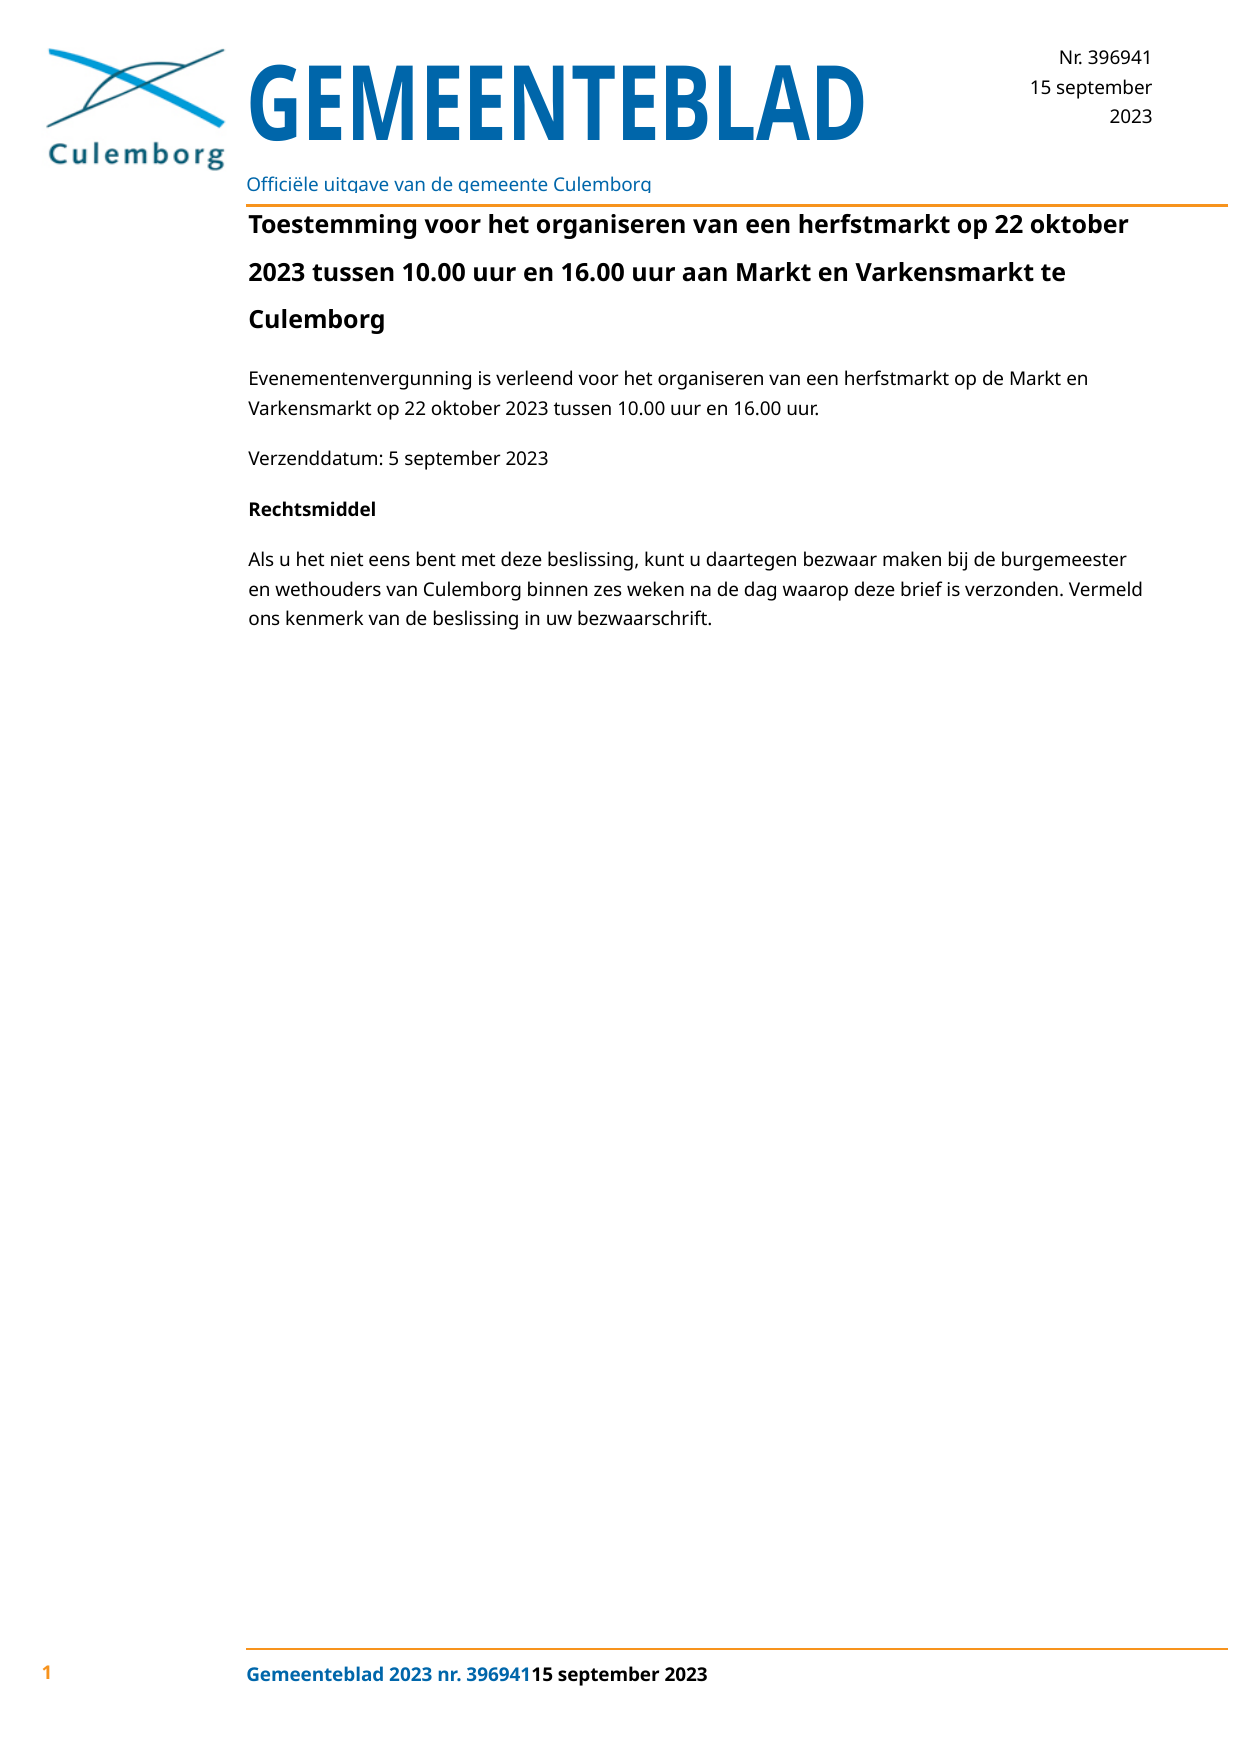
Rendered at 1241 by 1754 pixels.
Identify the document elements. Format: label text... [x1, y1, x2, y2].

text Rechtsmiddel [248, 496, 1152, 522]
text Evenementenvergunning is verleend voor het organiseren van een herfstmarkt op de Markt en Varkensmarkt op 22 oktober 2023 tussen 10.00 uur en 16.00 uur. [248, 366, 1152, 421]
text Toestemming voor het organiseren van een herfstmarkt op 22 oktober 2023 tussen 10.00 uur en 16.00 uur aan Markt en Varkensmarkt te Culemborg [248, 207, 1152, 336]
picture [41, 47, 231, 172]
text Als u het niet eens bent met deze beslissing, kunt u daartegen bezwaar maken bij de burgemeester en wethouders van Culemborg binnen zes weken na de dag waarop deze brief is verzonden. Vermeld ons kenmerk van de beslissing in uw bezwaarschrift. [248, 546, 1152, 631]
text Verzenddatum: 5 september 2023 [248, 446, 1152, 471]
